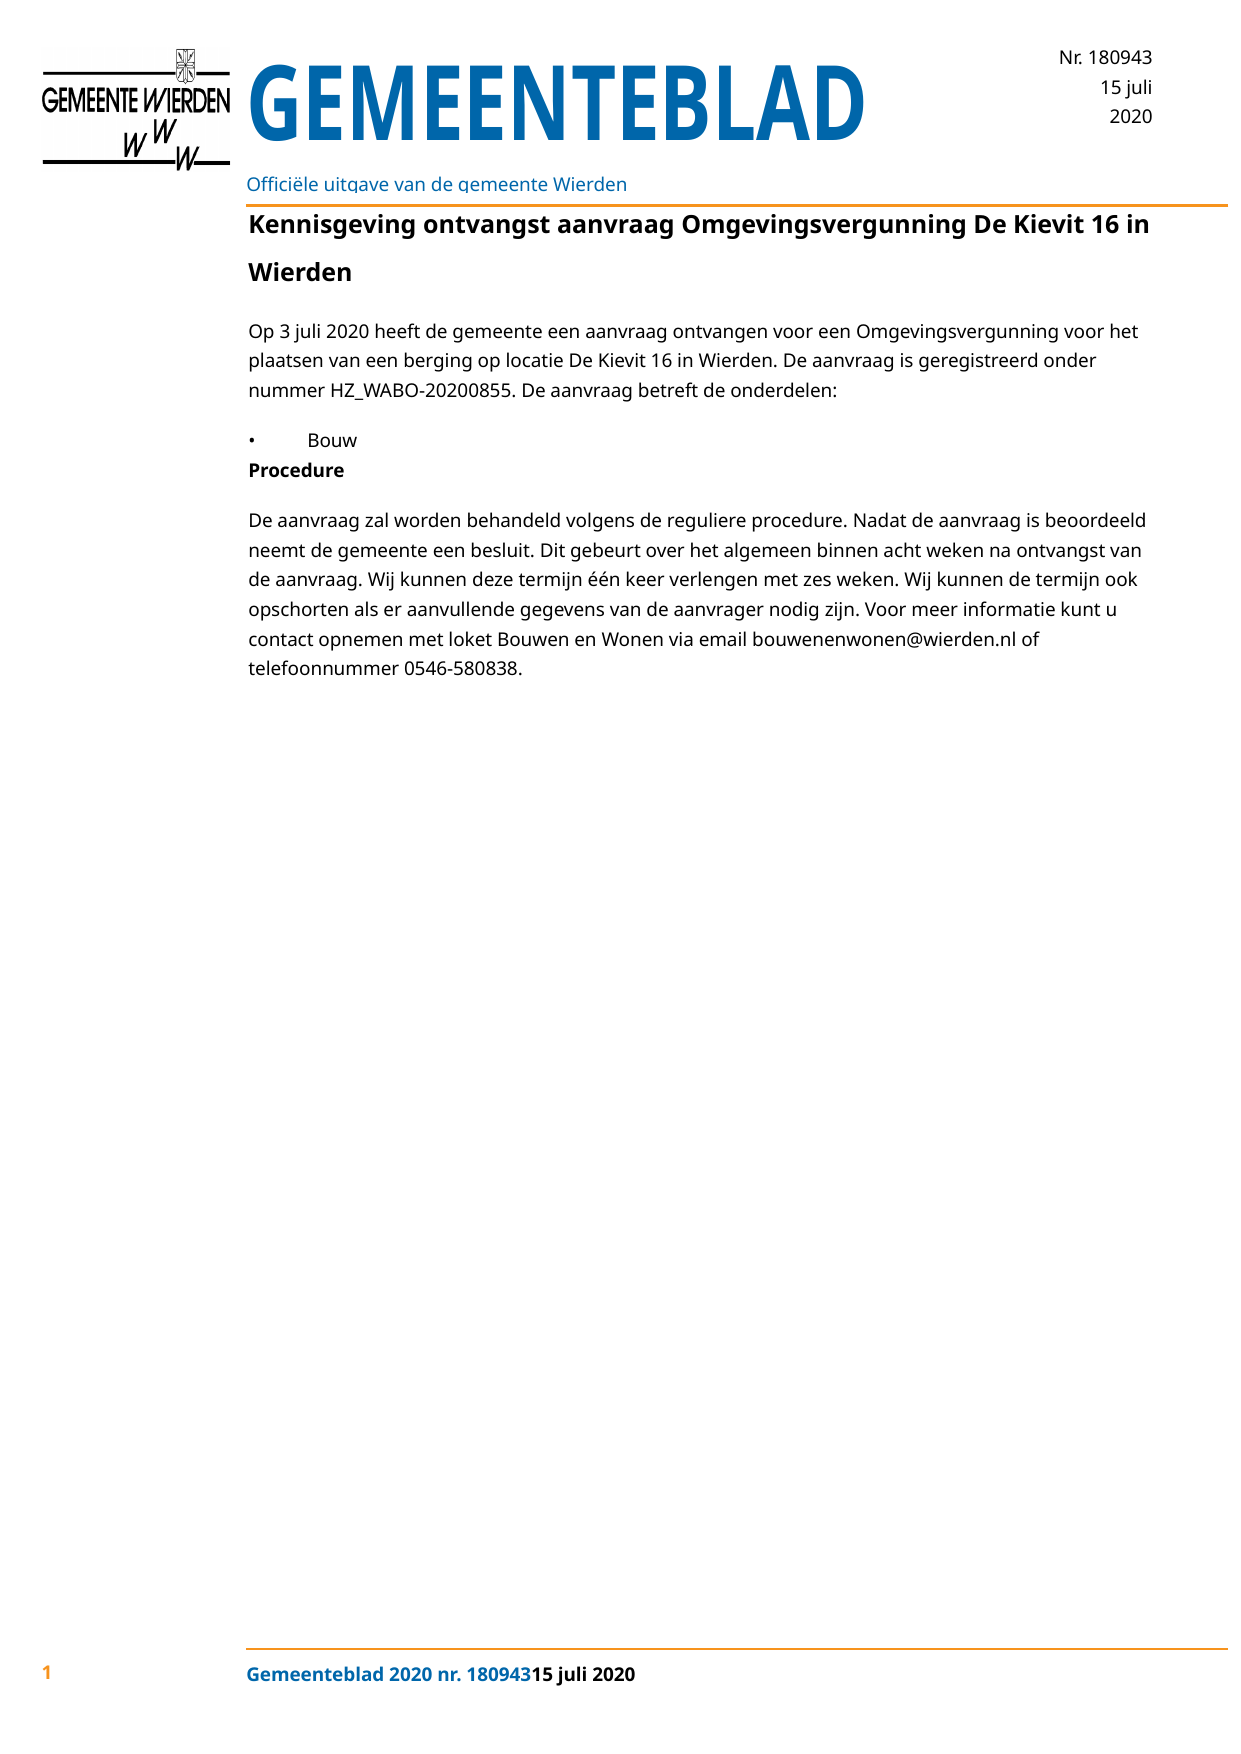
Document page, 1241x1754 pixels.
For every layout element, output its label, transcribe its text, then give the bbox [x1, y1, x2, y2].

text Op 3 juli 2020 heeft de gemeente een aanvraag ontvangen voor een Omgevingsvergunning voor het plaatsen van een berging op locatie De Kievit 16 in Wierden. De aanvraag is geregistreerd onder nummer HZ_WABO-20200855. De aanvraag betreft de onderdelen: [248, 318, 1152, 403]
picture [41, 47, 231, 172]
list Bouw [248, 427, 1152, 453]
text Procedure [248, 457, 1152, 483]
text Kennisgeving ontvangst aanvraag Omgevingsvergunning De Kievit 16 in Wierden [248, 207, 1152, 288]
text De aanvraag zal worden behandeld volgens de reguliere procedure. Nadat de aanvraag is beoordeeld neemt de gemeente een besluit. Dit gebeurt over het algemeen binnen acht weken na ontvangst van de aanvraag. Wij kunnen deze termijn één keer verlengen met zes weken. Wij kunnen de termijn ook opschorten als er aanvullende gegevens van de aanvrager nodig zijn. Voor meer informatie kunt u contact opnemen met loket Bouwen en Wonen via email bouwenenwonen@wierden.nl of telefoonnummer 0546-580838. [248, 507, 1152, 681]
